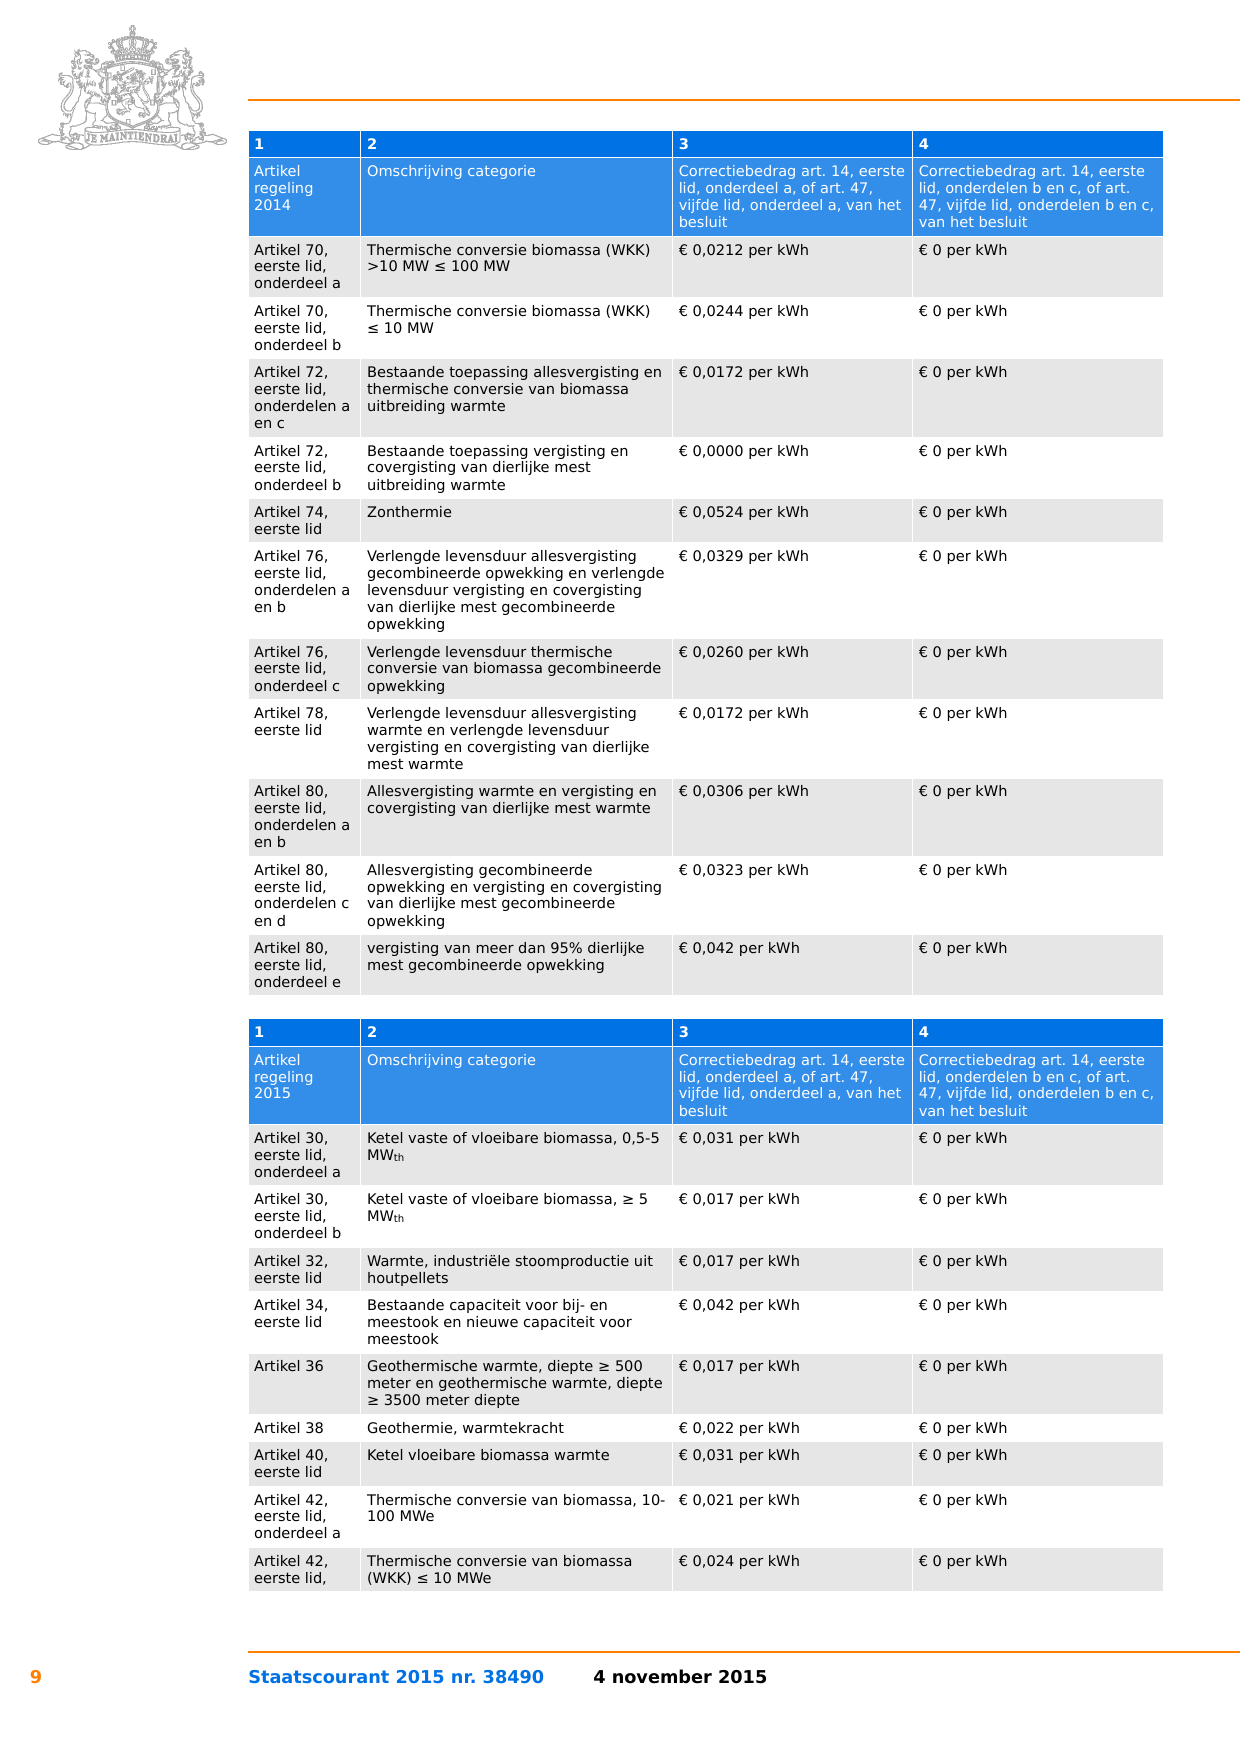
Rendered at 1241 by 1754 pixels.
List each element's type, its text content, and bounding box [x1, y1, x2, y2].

table_cell Verlengde levensduur allesvergisting warmte en verlengde levensduur vergisting en covergisting van dierlijke mest warmte [361, 700, 672, 777]
table_cell vergisting van meer dan 95% dierlijke mest gecombineerde opwekking [361, 935, 672, 995]
table_cell € 0 per kWh [913, 935, 1163, 995]
table_cell € 0 per kWh [913, 1292, 1163, 1352]
table_cell € 0 per kWh [913, 1442, 1163, 1486]
table_cell € 0,031 per kWh [673, 1125, 912, 1185]
table_cell € 0,0244 per kWh [673, 298, 912, 358]
table_cell € 0,042 per kWh [673, 935, 912, 995]
table_cell Artikel regeling 2015 [249, 1047, 360, 1124]
table_cell € 0,042 per kWh [673, 1292, 912, 1352]
table_cell € 0 per kWh [913, 857, 1163, 934]
table_cell € 0 per kWh [913, 1186, 1163, 1247]
table_cell Artikel 80, eerste lid, onderdelen a en b [249, 779, 360, 856]
table_cell Omschrijving categorie [361, 1047, 672, 1124]
table_cell Bestaande toepassing allesvergisting en thermische conversie van biomassa uitbreiding warmte [361, 359, 672, 437]
table_cell € 0,0172 per kWh [673, 359, 912, 437]
table_cell Thermische conversie biomassa (WKK) >10 MW ≤ 100 MW [361, 237, 672, 297]
table_cell € 0 per kWh [913, 1415, 1163, 1441]
table_cell Artikel 36 [249, 1354, 360, 1414]
table_cell € 0,0306 per kWh [673, 779, 912, 856]
table_header 3 [673, 131, 912, 157]
table_cell Omschrijving categorie [361, 158, 672, 236]
table_cell € 0 per kWh [913, 1125, 1163, 1185]
table_cell Artikel 32, eerste lid [249, 1248, 360, 1291]
table_cell Artikel 40, eerste lid [249, 1442, 360, 1486]
table_cell Verlengde levensduur thermische conversie van biomassa gecombineerde opwekking [361, 639, 672, 699]
table_cell € 0,017 per kWh [673, 1354, 912, 1414]
table_cell Artikel 34, eerste lid [249, 1292, 360, 1352]
table_cell Artikel 72, eerste lid, onderdelen a en c [249, 359, 360, 437]
table_cell Bestaande capaciteit voor bij- en meestook en nieuwe capaciteit voor meestook [361, 1292, 672, 1352]
table_cell Correctiebedrag art. 14, eerste lid, onderdeel a, of art. 47, vijfde lid, onderdeel a, van het besluit [673, 158, 912, 236]
table_cell € 0 per kWh [913, 438, 1163, 498]
table_cell Artikel 80, eerste lid, onderdeel e [249, 935, 360, 995]
picture [38, 25, 227, 150]
table_cell € 0 per kWh [913, 779, 1163, 856]
table_cell € 0,022 per kWh [673, 1415, 912, 1441]
table_cell € 0,017 per kWh [673, 1186, 912, 1247]
table_cell € 0,021 per kWh [673, 1487, 912, 1547]
table_header 4 [913, 1019, 1163, 1046]
table_cell Artikel 80, eerste lid, onderdelen c en d [249, 857, 360, 934]
table_cell Artikel 30, eerste lid, onderdeel b [249, 1186, 360, 1247]
table_cell Allesvergisting warmte en vergisting en covergisting van dierlijke mest warmte [361, 779, 672, 856]
table_cell € 0 per kWh [913, 639, 1163, 699]
table_cell € 0,024 per kWh [673, 1548, 912, 1591]
table_cell Thermische conversie van biomassa, 10-100 MWe [361, 1487, 672, 1547]
table_cell € 0 per kWh [913, 359, 1163, 437]
table_header 4 [913, 131, 1163, 157]
table_cell Ketel vaste of vloeibare biomassa, ≥ 5 MWth [361, 1186, 672, 1247]
table_cell € 0 per kWh [913, 700, 1163, 777]
table_cell € 0 per kWh [913, 1487, 1163, 1547]
table_cell Verlengde levensduur allesvergisting gecombineerde opwekking en verlengde levensduur vergisting en covergisting van dierlijke mest gecombineerde opwekking [361, 544, 672, 638]
table_cell € 0,0323 per kWh [673, 857, 912, 934]
table_cell Artikel 42, eerste lid, onderdeel a [249, 1487, 360, 1547]
table_cell Geothermie, warmtekracht [361, 1415, 672, 1441]
table_cell Artikel 72, eerste lid, onderdeel b [249, 438, 360, 498]
table_cell € 0 per kWh [913, 298, 1163, 358]
table_cell Thermische conversie biomassa (WKK) ≤ 10 MW [361, 298, 672, 358]
table_cell € 0 per kWh [913, 1248, 1163, 1291]
table_cell Artikel 70, eerste lid, onderdeel a [249, 237, 360, 297]
table_header 2 [361, 1019, 672, 1046]
table_cell € 0 per kWh [913, 1548, 1163, 1591]
table_cell Artikel 70, eerste lid, onderdeel b [249, 298, 360, 358]
table_cell Ketel vaste of vloeibare biomassa, 0,5-5 MWth [361, 1125, 672, 1185]
table_header 1 [249, 131, 360, 157]
table_cell € 0 per kWh [913, 1354, 1163, 1414]
table_cell Artikel 74, eerste lid [249, 499, 360, 542]
table_cell € 0,0260 per kWh [673, 639, 912, 699]
table_cell Artikel 38 [249, 1415, 360, 1441]
table_cell Artikel 78, eerste lid [249, 700, 360, 777]
table_cell Ketel vloeibare biomassa warmte [361, 1442, 672, 1486]
table_cell Allesvergisting gecombineerde opwekking en vergisting en covergisting van dierlijke mest gecombineerde opwekking [361, 857, 672, 934]
table_cell Correctiebedrag art. 14, eerste lid, onderdeel a, of art. 47, vijfde lid, onderdeel a, van het besluit [673, 1047, 912, 1124]
table_cell € 0 per kWh [913, 544, 1163, 638]
table_cell Artikel regeling 2014 [249, 158, 360, 236]
table_header 3 [673, 1019, 912, 1046]
table_cell Artikel 30, eerste lid, onderdeel a [249, 1125, 360, 1185]
table_header 2 [361, 131, 672, 157]
table_cell € 0,017 per kWh [673, 1248, 912, 1291]
table_cell Warmte, industriële stoomproductie uit houtpellets [361, 1248, 672, 1291]
table_header 1 [249, 1019, 360, 1046]
table_cell Zonthermie [361, 499, 672, 542]
table_cell Thermische conversie van biomassa (WKK) ≤ 10 MWe [361, 1548, 672, 1591]
table_cell Geothermische warmte, diepte ≥ 500 meter en geothermische warmte, diepte ≥ 3500 meter diepte [361, 1354, 672, 1414]
table_cell Artikel 42, eerste lid, [249, 1548, 360, 1591]
table_cell Correctiebedrag art. 14, eerste lid, onderdelen b en c, of art. 47, vijfde lid, onderdelen b en c, van het besluit [913, 158, 1163, 236]
table_cell Artikel 76, eerste lid, onderdeel c [249, 639, 360, 699]
table_cell Artikel 76, eerste lid, onderdelen a en b [249, 544, 360, 638]
table_cell Bestaande toepassing vergisting en covergisting van dierlijke mest uitbreiding warmte [361, 438, 672, 498]
table_cell Correctiebedrag art. 14, eerste lid, onderdelen b en c, of art. 47, vijfde lid, onderdelen b en c, van het besluit [913, 1047, 1163, 1124]
table_cell € 0,0524 per kWh [673, 499, 912, 542]
table_cell € 0,0000 per kWh [673, 438, 912, 498]
table_cell € 0 per kWh [913, 499, 1163, 542]
table_cell € 0,0172 per kWh [673, 700, 912, 777]
table_cell € 0,0329 per kWh [673, 544, 912, 638]
table_cell € 0,0212 per kWh [673, 237, 912, 297]
table_cell € 0,031 per kWh [673, 1442, 912, 1486]
table_cell € 0 per kWh [913, 237, 1163, 297]
